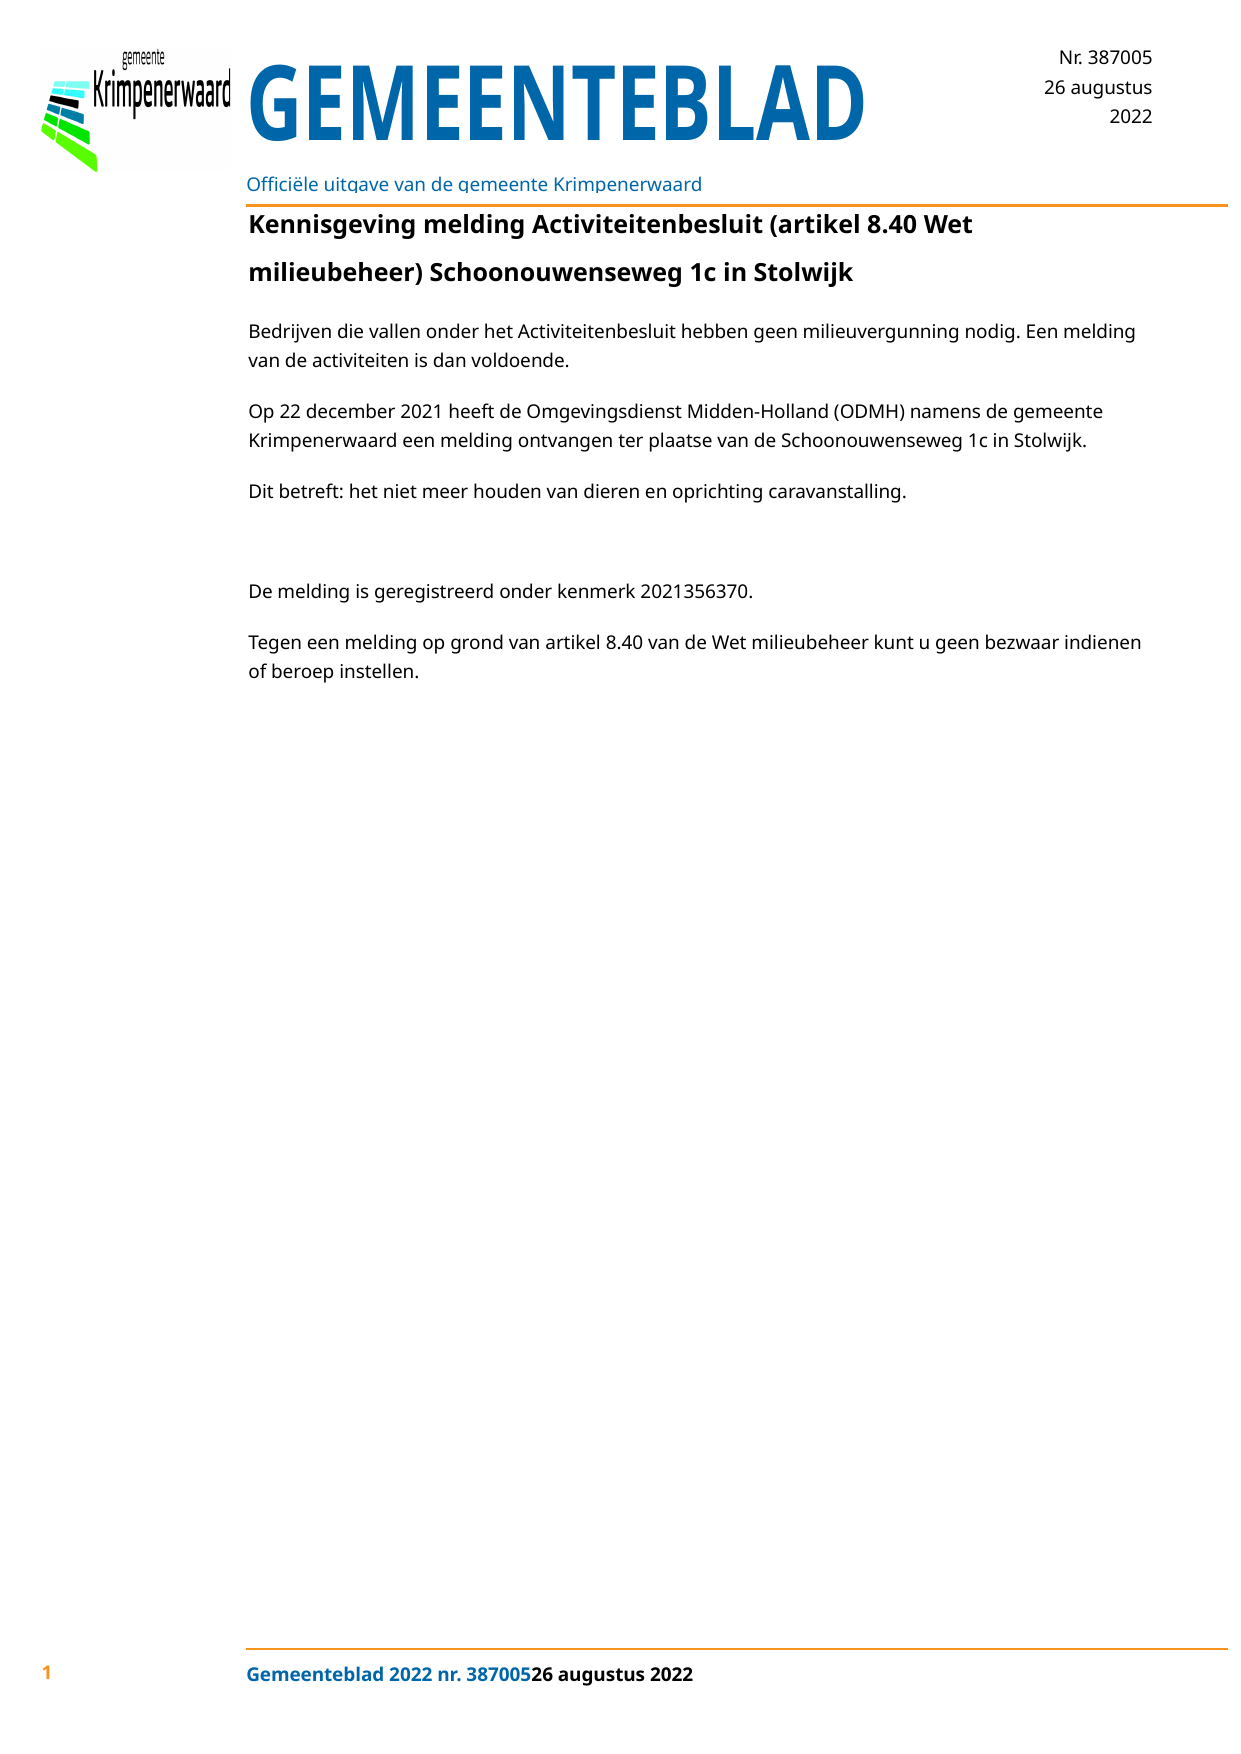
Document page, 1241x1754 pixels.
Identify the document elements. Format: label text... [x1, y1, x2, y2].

picture [41, 47, 231, 172]
text Bedrijven die vallen onder het Activiteitenbesluit hebben geen milieuvergunning nodig. Een melding van de activiteiten is dan voldoende. [248, 318, 1152, 373]
text Tegen een melding op grond van artikel 8.40 van de Wet milieubeheer kunt u geen bezwaar indienen of beroep instellen. [248, 629, 1152, 684]
text Op 22 december 2021 heeft de Omgevingsdienst Midden-Holland (ODMH) namens de gemeente Krimpenerwaard een melding ontvangen ter plaatse van de Schoonouwenseweg 1c in Stolwijk. [248, 398, 1152, 453]
text Dit betreft: het niet meer houden van dieren en oprichting caravanstalling. [248, 478, 1152, 504]
text Kennisgeving melding Activiteitenbesluit (artikel 8.40 Wet milieubeheer) Schoonouwenseweg 1c in Stolwijk [248, 207, 1152, 288]
text De melding is geregistreerd onder kenmerk 2021356370. [248, 579, 1152, 604]
